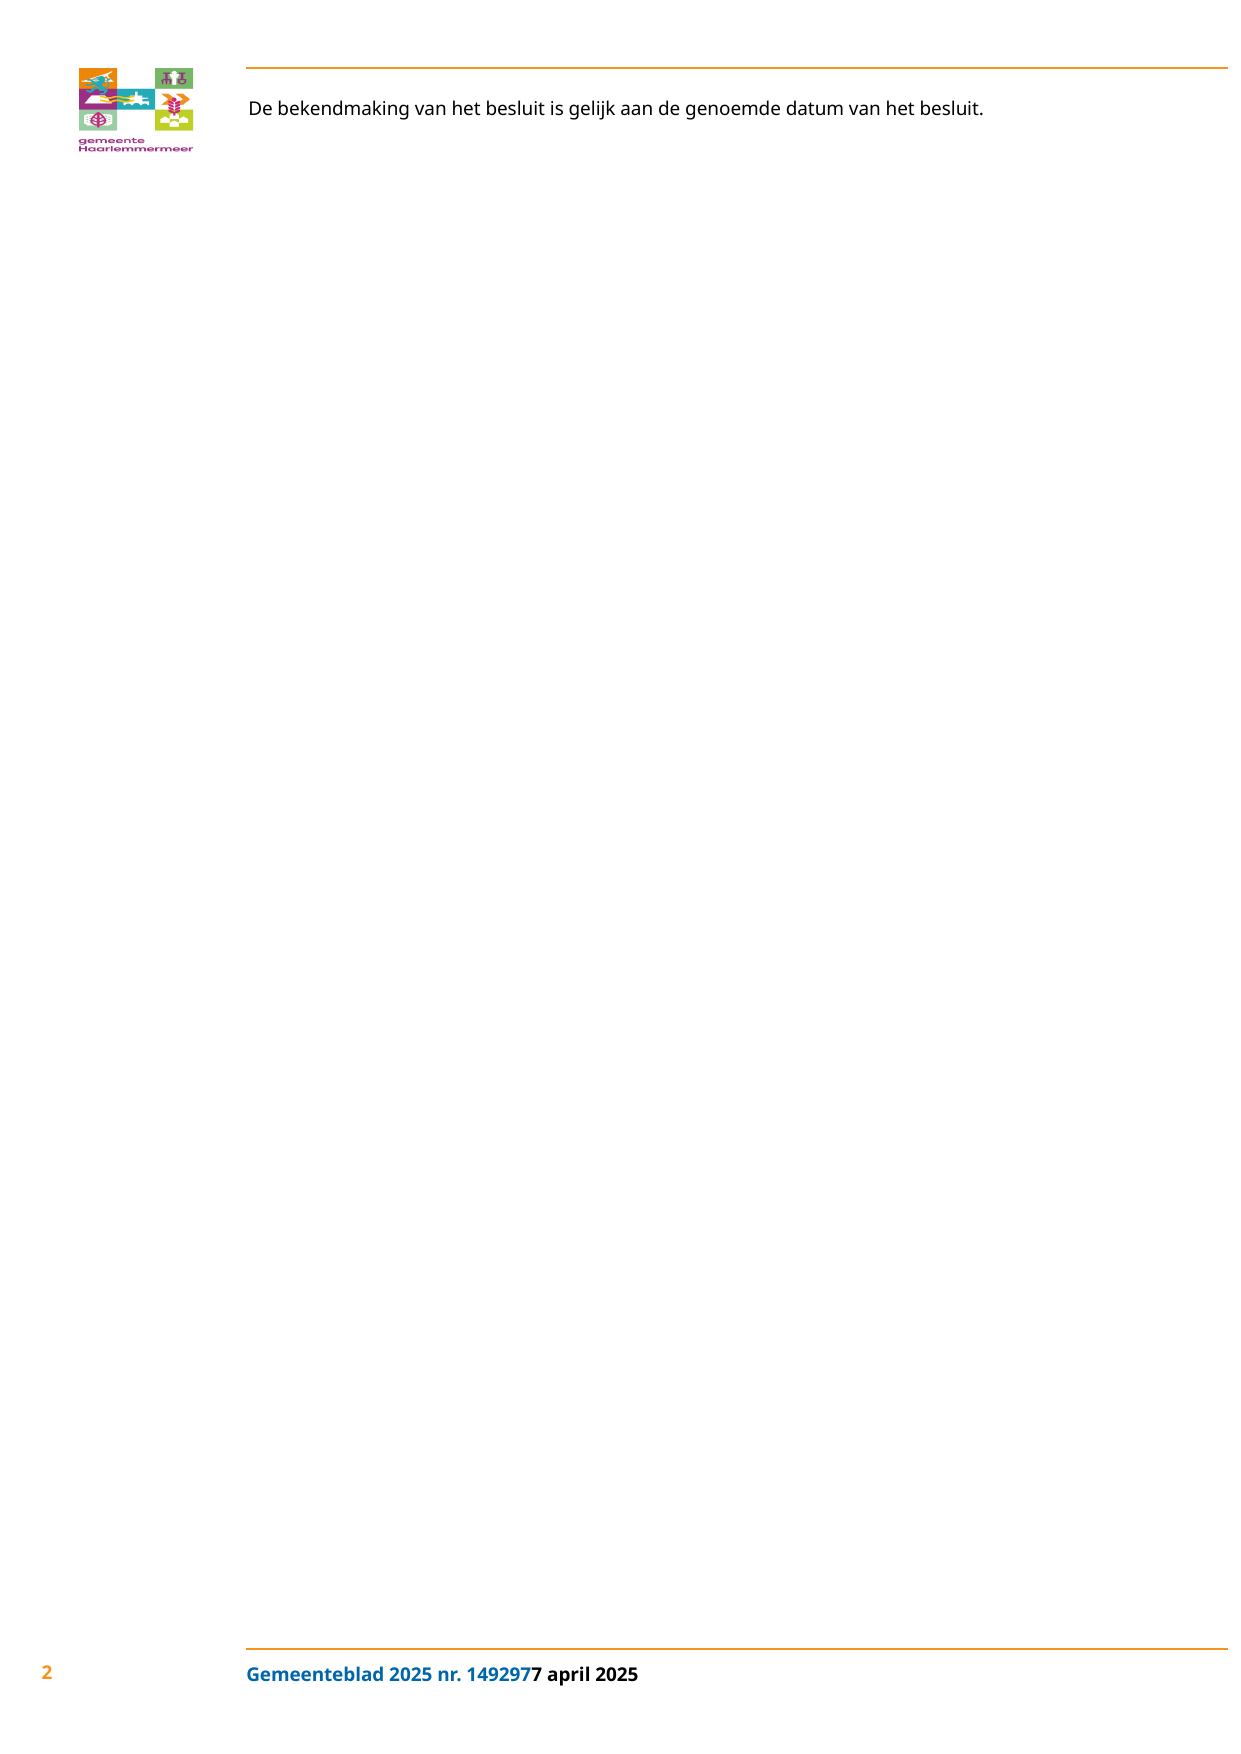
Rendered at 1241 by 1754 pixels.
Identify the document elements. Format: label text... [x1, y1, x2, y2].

text De bekendmaking van het besluit is gelijk aan de genoemde datum van het besluit. [248, 95, 1152, 121]
picture [41, 47, 231, 172]
